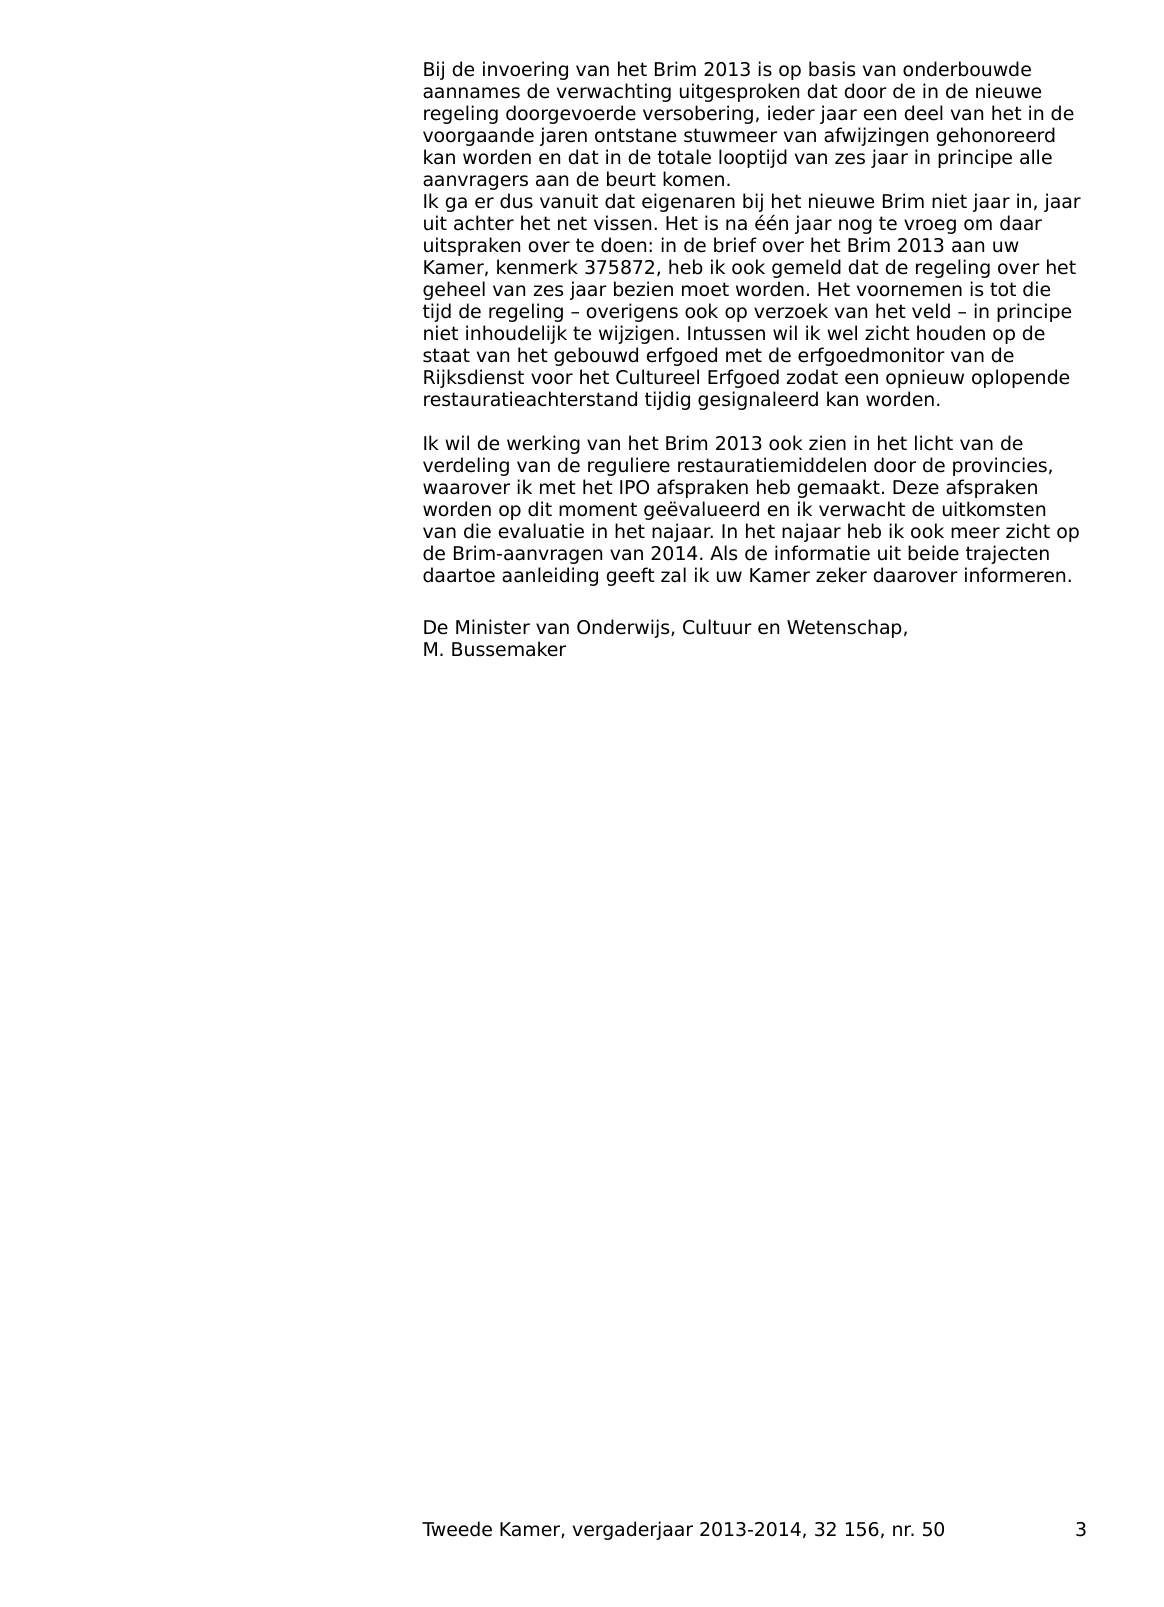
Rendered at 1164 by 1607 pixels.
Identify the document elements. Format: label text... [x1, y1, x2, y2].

text Ik wil de werking van het Brim 2013 ook zien in het licht van de verdeling van de reguliere restauratiemiddelen door de provincies, waarover ik met het IPO afspraken heb gemaakt. Deze afspraken worden op dit moment geëvalueerd en ik verwacht de uitkomsten van die evaluatie in het najaar. In het najaar heb ik ook meer zicht op de Brim-aanvragen van 2014. Als de informatie uit beide trajecten daartoe aanleiding geeft zal ik uw Kamer zeker daarover informeren. [422, 433, 1087, 587]
text Ik ga er dus vanuit dat eigenaren bij het nieuwe Brim niet jaar in, jaar uit achter het net vissen. Het is na één jaar nog te vroeg om daar uitspraken over te doen: in de brief over het Brim 2013 aan uw Kamer, kenmerk 375872, heb ik ook gemeld dat de regeling over het geheel van zes jaar bezien moet worden. Het voornemen is tot die tijd de regeling – overigens ook op verzoek van het veld – in principe niet inhoudelijk te wijzigen. Intussen wil ik wel zicht houden op de staat van het gebouwd erfgoed met de erfgoedmonitor van de Rijksdienst voor het Cultureel Erfgoed zodat een opnieuw oplopende restauratieachterstand tijdig gesignaleerd kan worden. [422, 191, 1087, 411]
text De Minister van Onderwijs, Cultuur en Wetenschap, M. Bussemaker [422, 617, 1087, 661]
text Bij de invoering van het Brim 2013 is op basis van onderbouwde aannames de verwachting uitgesproken dat door de in de nieuwe regeling doorgevoerde versobering, ieder jaar een deel van het in de voorgaande jaren ontstane stuwmeer van afwijzingen gehonoreerd kan worden en dat in de totale looptijd van zes jaar in principe alle aanvragers aan de beurt komen. [422, 59, 1087, 191]
